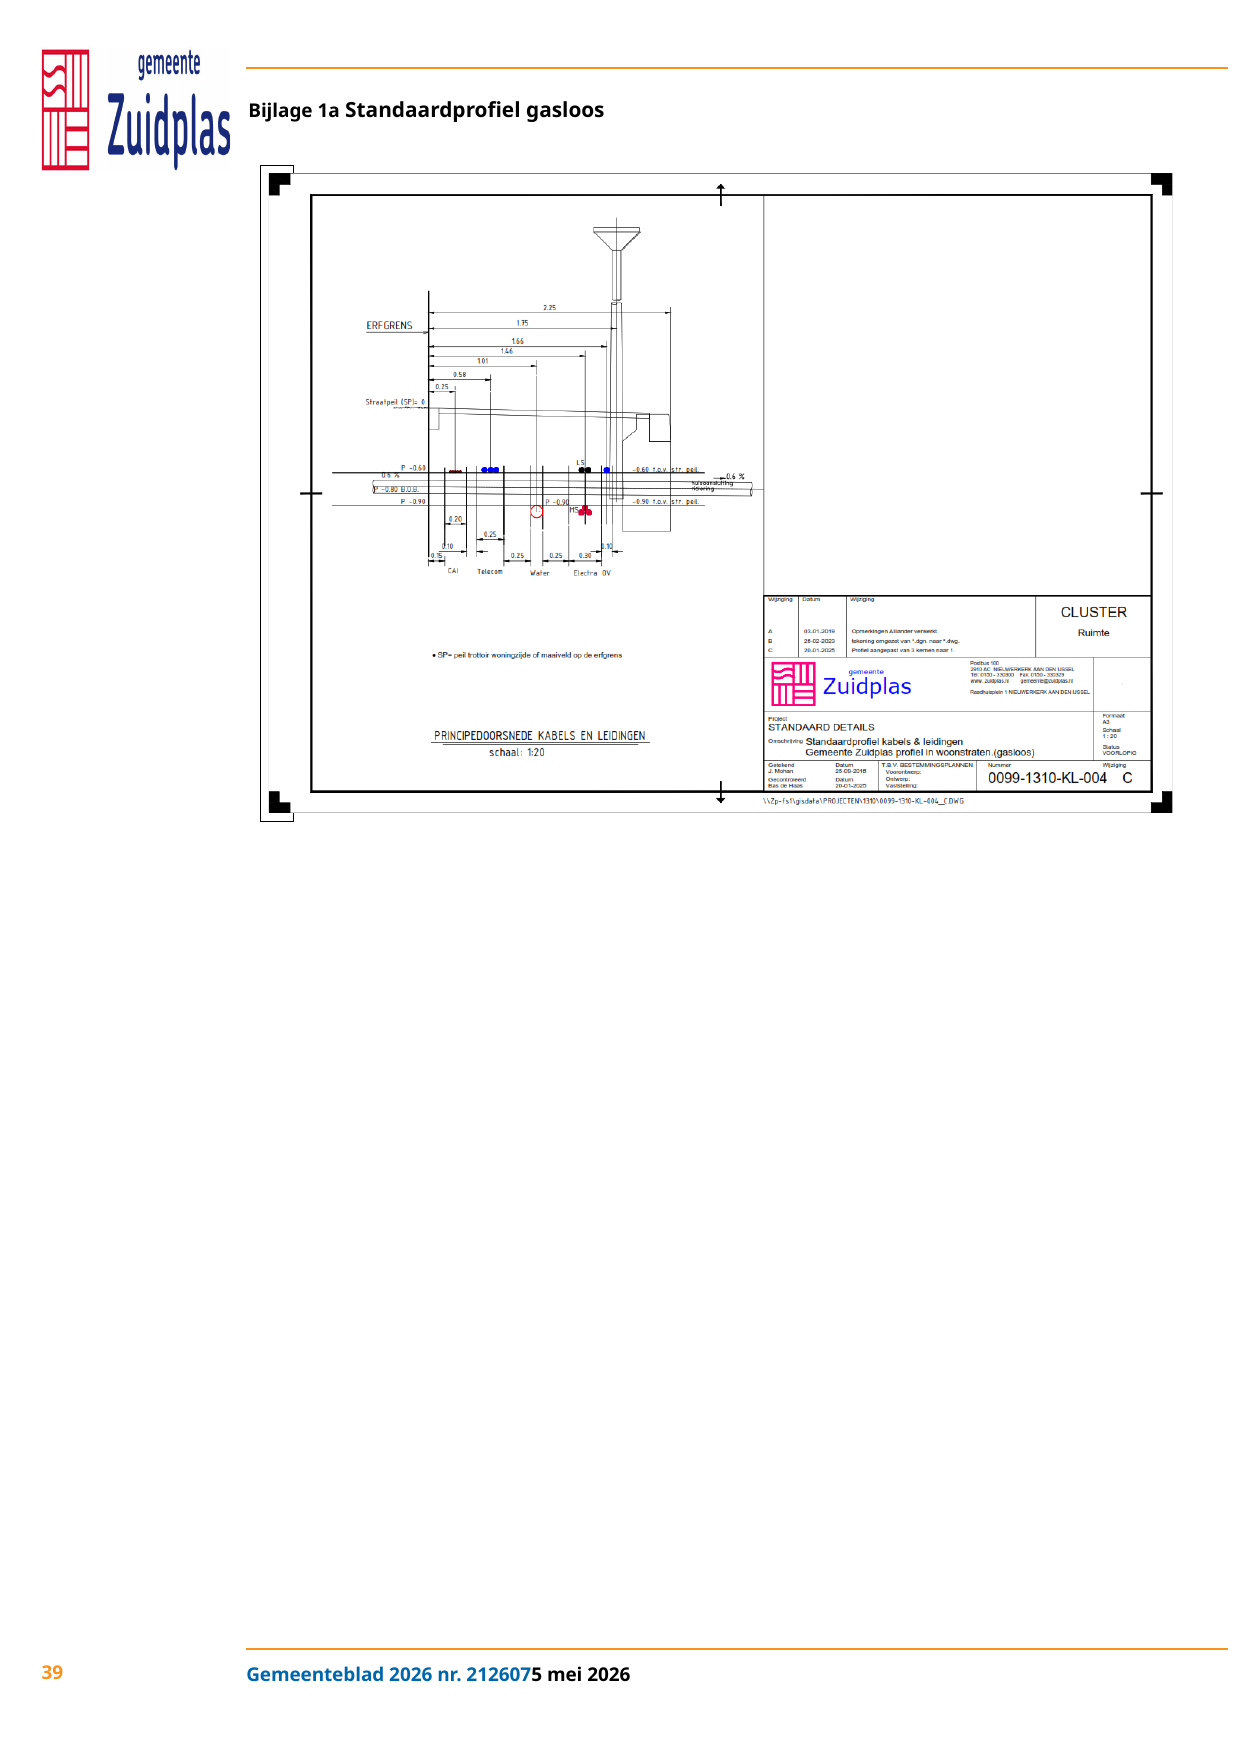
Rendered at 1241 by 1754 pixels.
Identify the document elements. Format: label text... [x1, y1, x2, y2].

picture [268, 173, 1173, 813]
picture [41, 47, 231, 172]
text Bijlage 1a Standaardprofiel gasloos [248, 95, 1152, 123]
